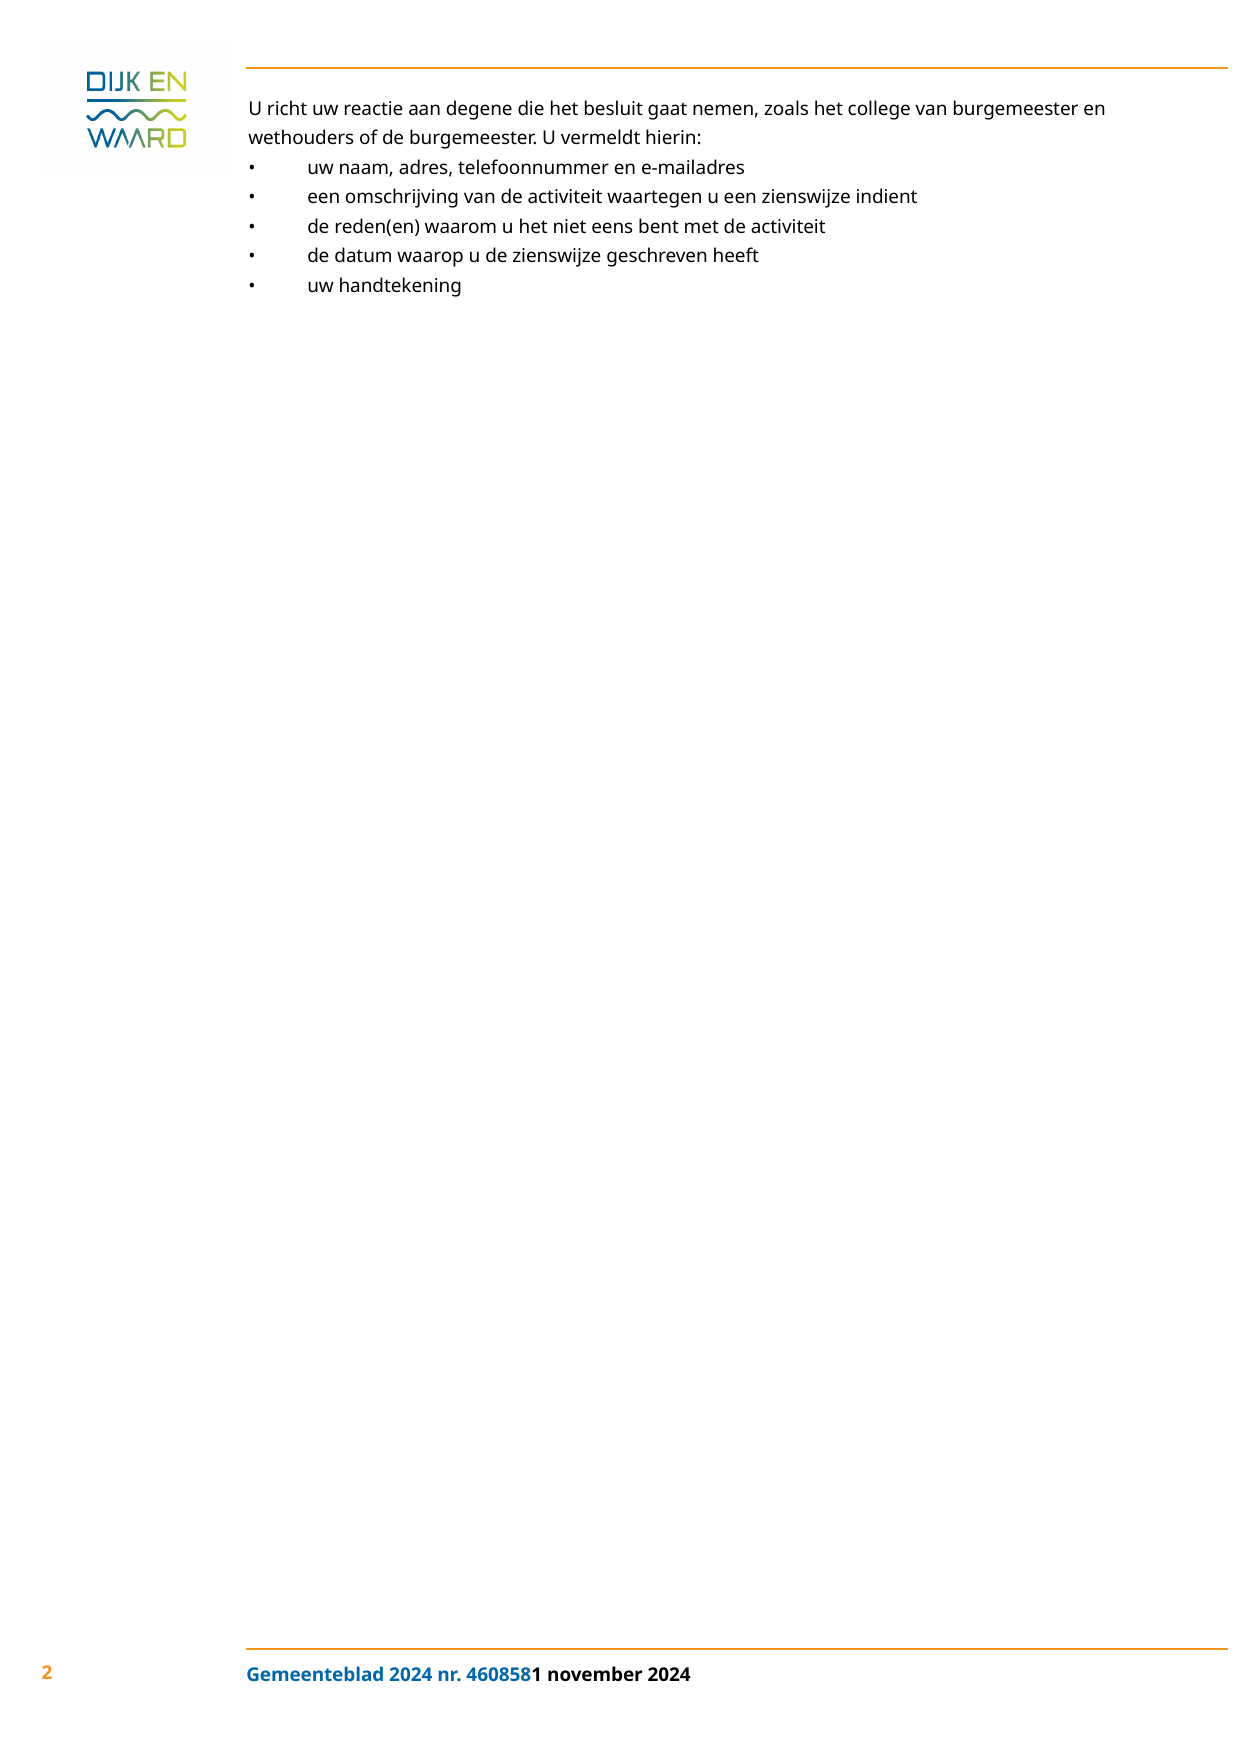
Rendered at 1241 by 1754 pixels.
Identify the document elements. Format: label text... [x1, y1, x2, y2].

list uw handtekening [248, 272, 1152, 298]
list uw naam, adres, telefoonnummer en e-mailadres [248, 154, 1152, 180]
list de reden(en) waarom u het niet eens bent met de activiteit [248, 213, 1152, 239]
list de datum waarop u de zienswijze geschreven heeft [248, 243, 1152, 268]
list een omschrijving van de activiteit waartegen u een zienswijze indient [248, 183, 1152, 209]
text U richt uw reactie aan degene die het besluit gaat nemen, zoals het college van burgemeester en wethouders of de burgemeester. U vermeldt hierin: [248, 95, 1152, 150]
picture [41, 47, 231, 172]
